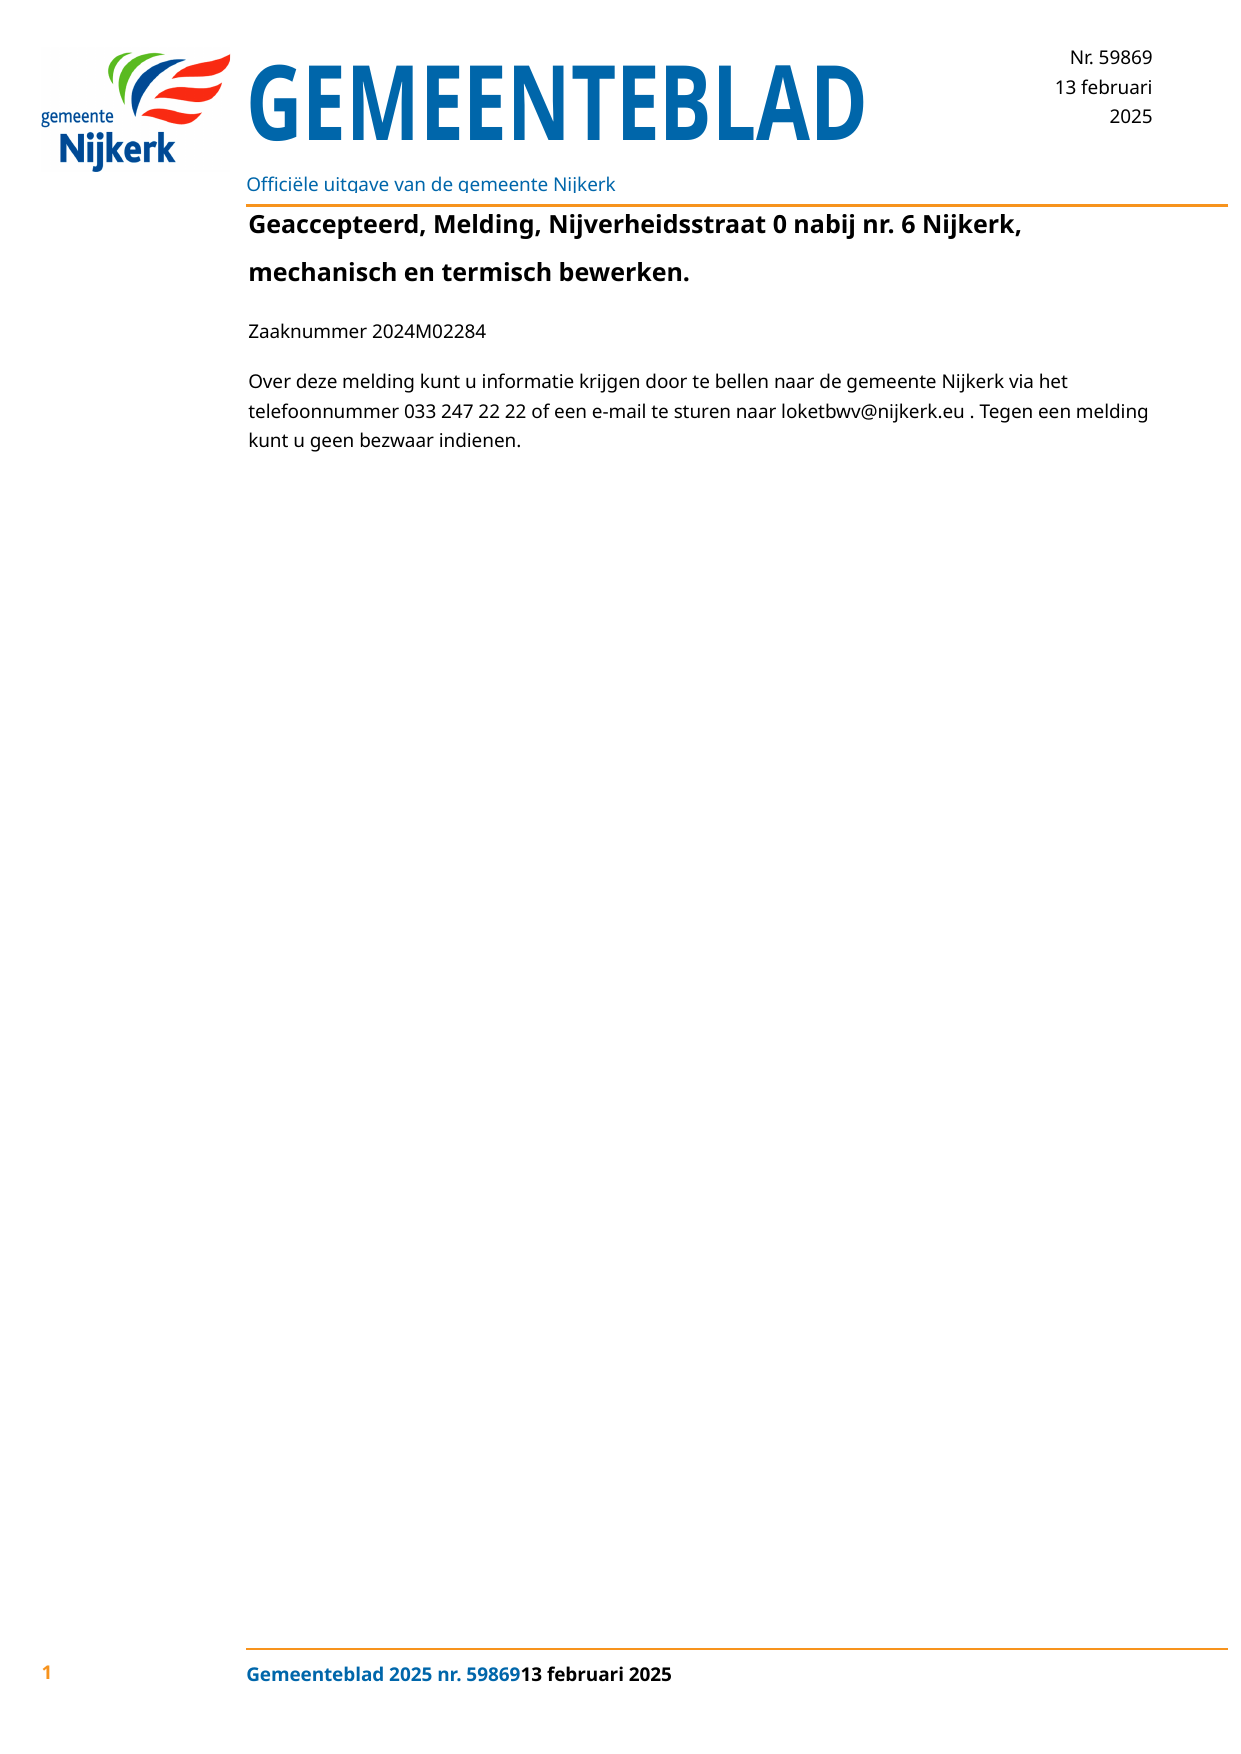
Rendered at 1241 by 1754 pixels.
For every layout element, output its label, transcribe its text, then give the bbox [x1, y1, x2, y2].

picture [41, 47, 231, 172]
text Zaaknummer 2024M02284 [248, 318, 1152, 344]
text Geaccepteerd, Melding, Nijverheidsstraat 0 nabij nr. 6 Nijkerk, mechanisch en termisch bewerken. [248, 207, 1152, 288]
text Over deze melding kunt u informatie krijgen door te bellen naar de gemeente Nijkerk via het telefoonnummer 033 247 22 22 of een e-mail te sturen naar loketbwv@nijkerk.eu . Tegen een melding kunt u geen bezwaar indienen. [248, 368, 1152, 453]
